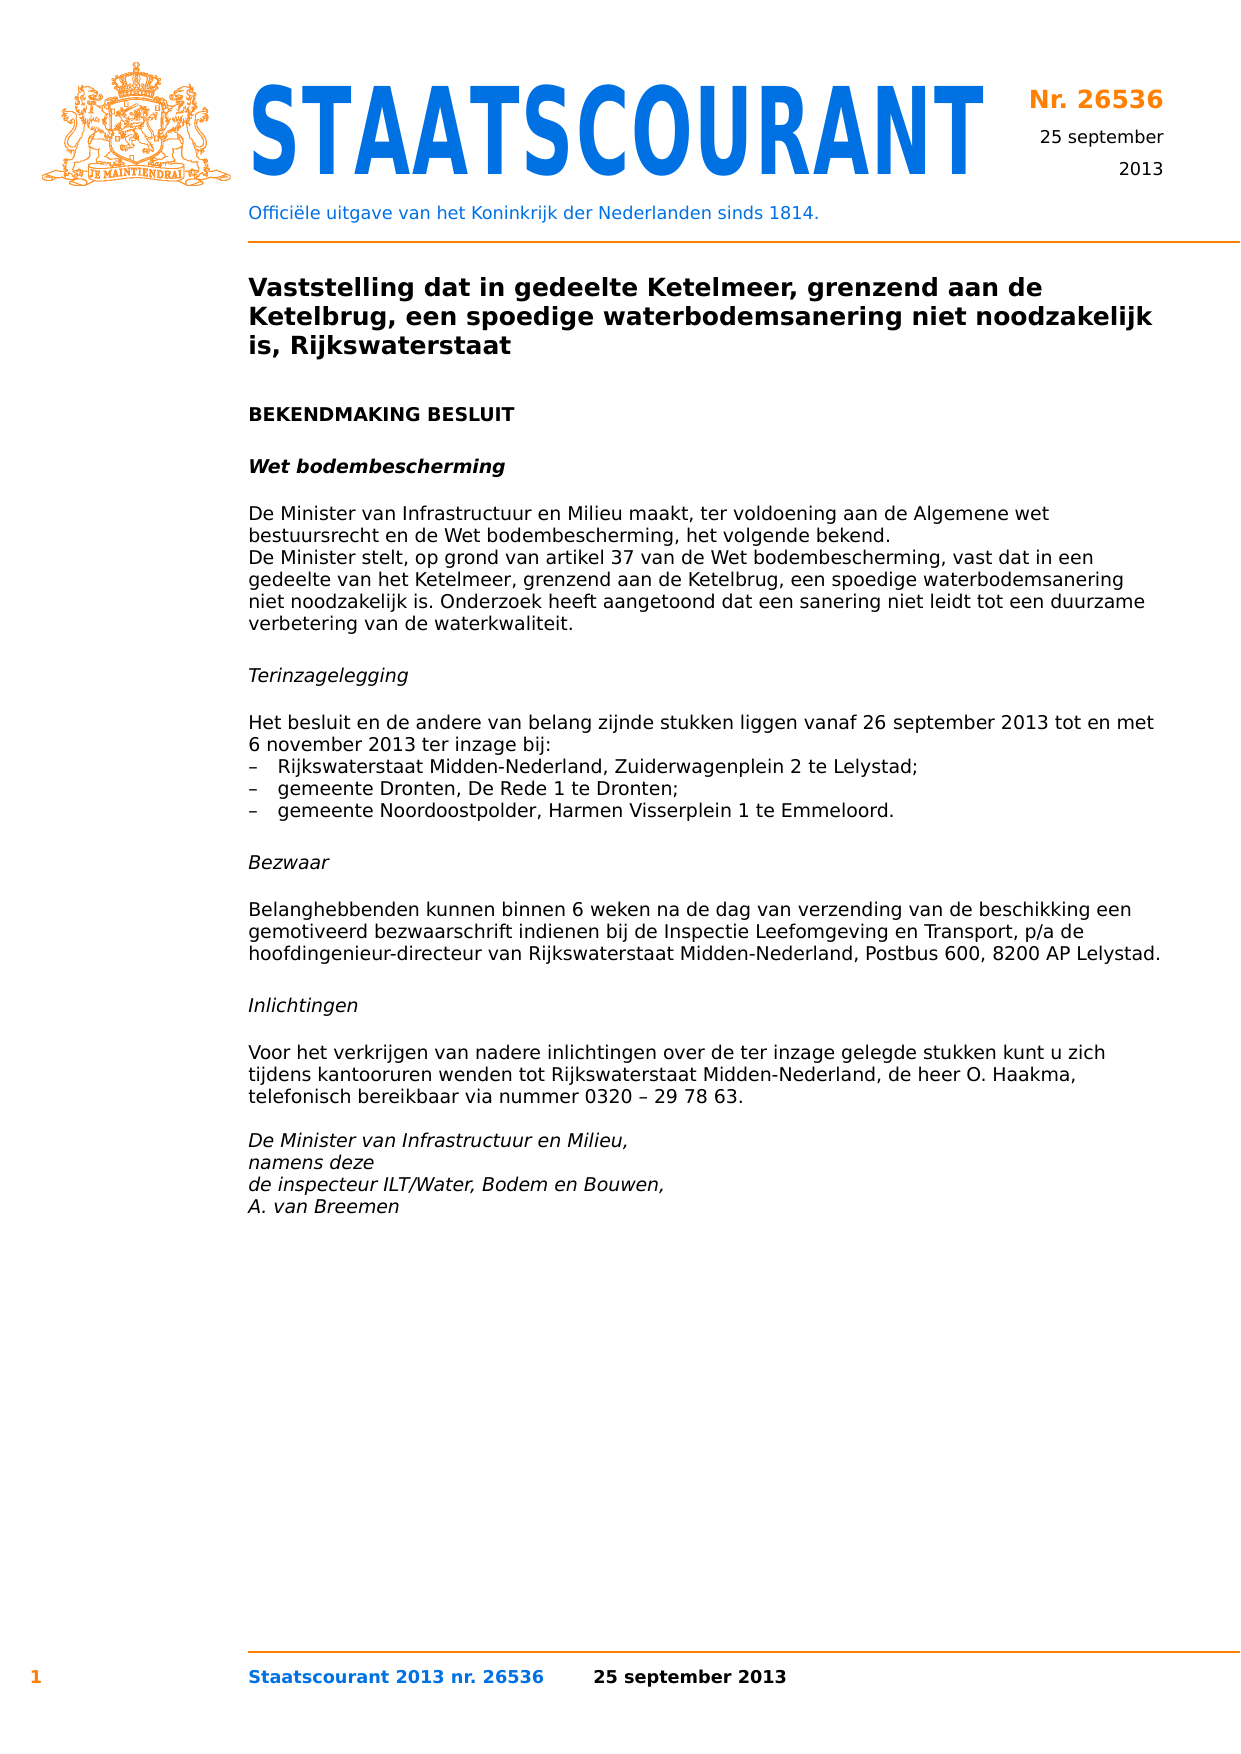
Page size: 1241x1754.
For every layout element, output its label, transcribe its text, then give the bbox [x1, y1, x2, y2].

subtitle Vaststelling dat in gedeelte Ketelmeer, grenzend aan de Ketelbrug, een spoedige waterbodemsanering niet noodzakelijk is, Rijkswaterstaat [248, 273, 1163, 361]
text Voor het verkrijgen van nadere inlichtingen over de ter inzage gelegde stukken kunt u zich tijdens kantooruren wenden tot Rijkswaterstaat Midden-Nederland, de heer O. Haakma, telefonisch bereikbaar via nummer 0320 – 29 78 63. [248, 1042, 1163, 1108]
text Belanghebbenden kunnen binnen 6 weken na de dag van verzending van de beschikking een gemotiveerd bezwaarschrift indienen bij de Inspectie Leefomgeving en Transport, p/a de hoofdingenieur-directeur van Rijkswaterstaat Midden-Nederland, Postbus 600, 8200 AP Lelystad. [248, 899, 1163, 965]
table_cell 25 september [998, 121, 1240, 153]
text – gemeente Dronten, De Rede 1 te Dronten; [248, 778, 1163, 800]
picture [41, 62, 231, 186]
subtitle Inlichtingen [248, 995, 1163, 1017]
subtitle Bezwaar [248, 852, 1163, 874]
text Het besluit en de andere van belang zijnde stukken liggen vanaf 26 september 2013 tot en met 6 november 2013 ter inzage bij: [248, 712, 1163, 756]
table_header Nr. 26536 [998, 62, 1240, 121]
table_header [25, 62, 248, 241]
text De Minister van Infrastructuur en Milieu maakt, ter voldoening aan de Algemene wet bestuursrecht en de Wet bodembescherming, het volgende bekend. [248, 503, 1163, 547]
subtitle Terinzagelegging [248, 665, 1163, 687]
subtitle Wet bodembescherming [248, 456, 1163, 478]
text De Minister stelt, op grond van artikel 37 van de Wet bodembescherming, vast dat in een gedeelte van het Ketelmeer, grenzend aan de Ketelbrug, een spoedige waterbodemsanering niet noodzakelijk is. Onderzoek heeft aangetoond dat een sanering niet leidt tot een duurzame verbetering van de waterkwaliteit. [248, 547, 1163, 635]
table_cell 2013 [998, 153, 1240, 203]
text – gemeente Noordoostpolder, Harmen Visserplein 1 te Emmeloord. [248, 800, 1163, 822]
text – Rijkswaterstaat Midden-Nederland, Zuiderwagenplein 2 te Lelystad; [248, 756, 1163, 778]
text De Minister van Infrastructuur en Milieu, namens deze de inspecteur ILT/Water, Bodem en Bouwen, A. van Breemen [248, 1130, 1163, 1218]
subtitle BEKENDMAKING BESLUIT [248, 404, 1163, 426]
table_cell Officiële uitgave van het Koninkrijk der Nederlanden sinds 1814. [248, 203, 1240, 241]
table_header STAATSCOURANT [248, 62, 998, 203]
